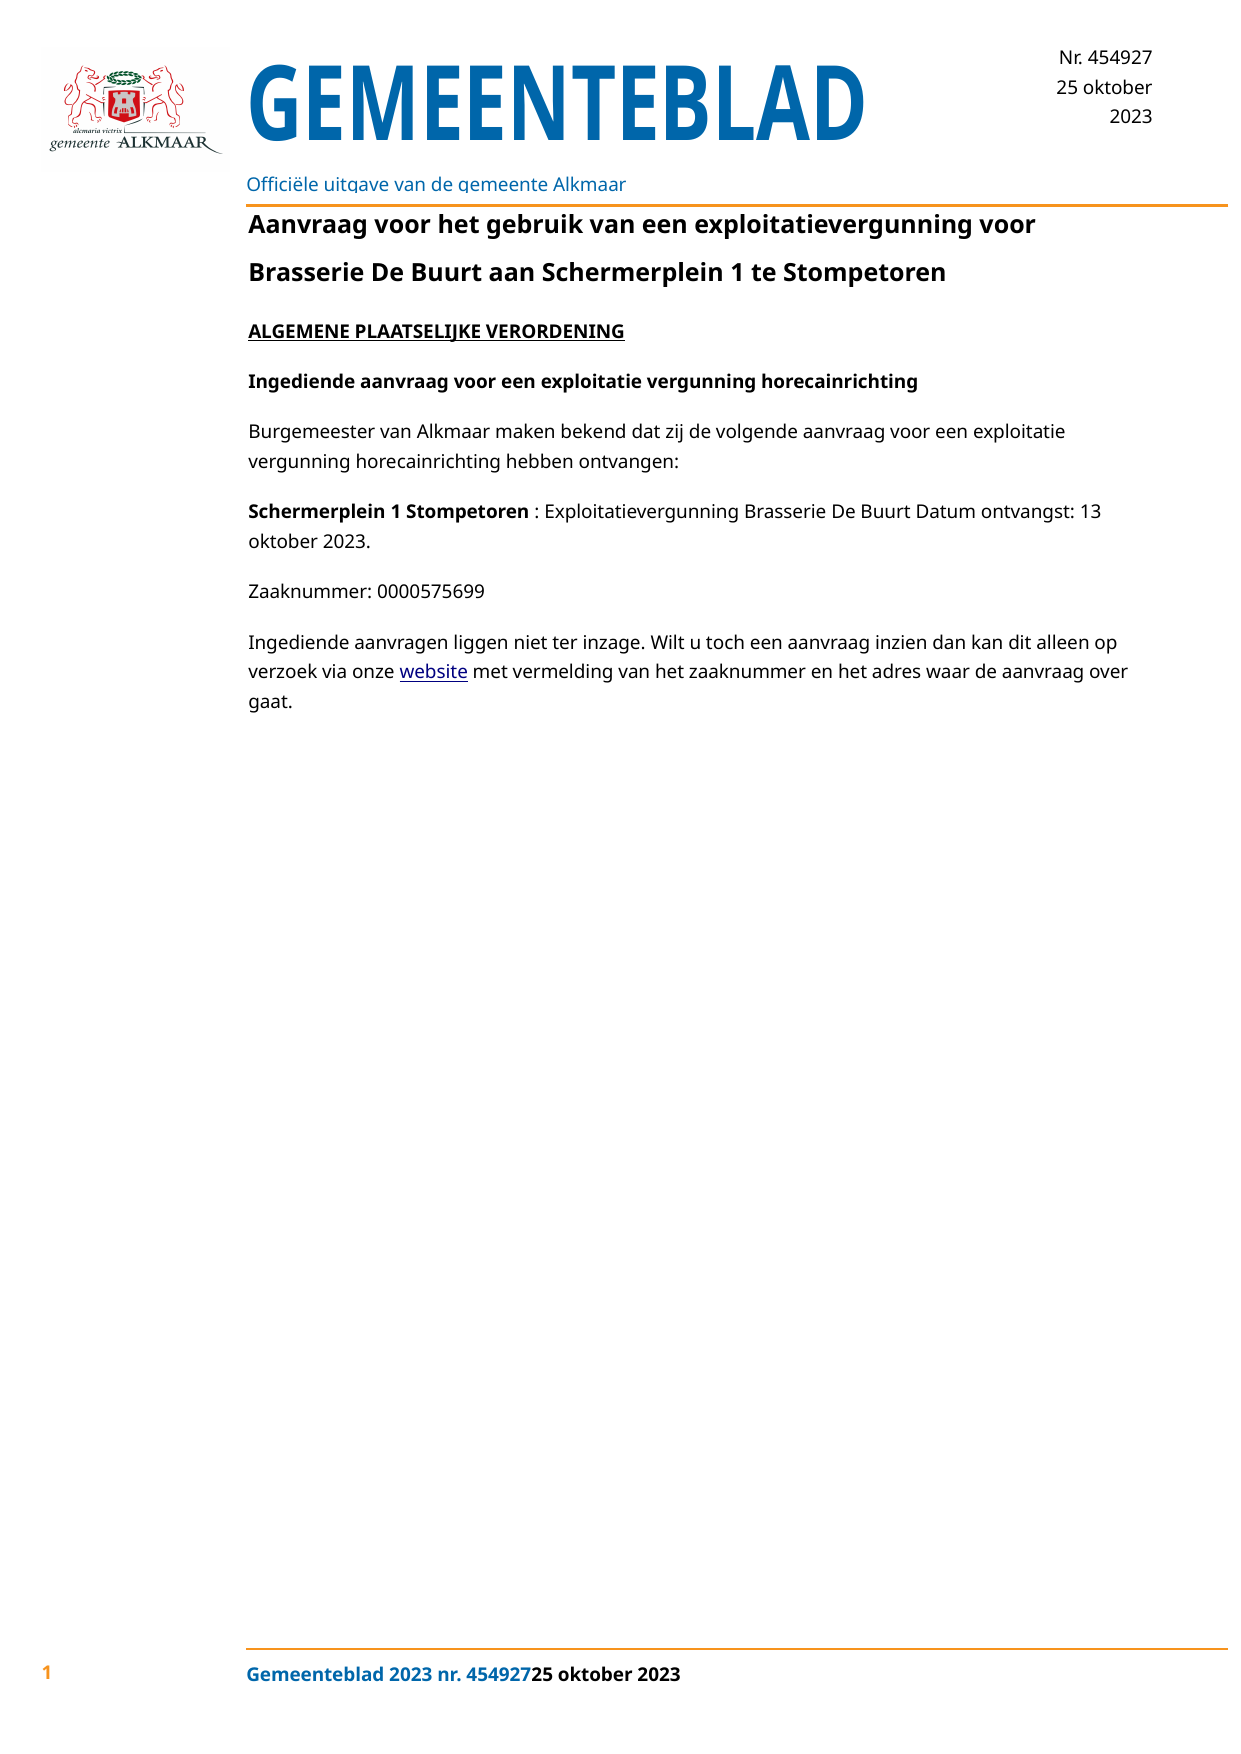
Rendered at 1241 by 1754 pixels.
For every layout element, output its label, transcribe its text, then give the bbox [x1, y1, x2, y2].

text Aanvraag voor het gebruik van een exploitatievergunning voor Brasserie De Buurt aan Schermerplein 1 te Stompetoren [248, 207, 1152, 288]
text Ingediende aanvragen liggen niet ter inzage. Wilt u toch een aanvraag inzien dan kan dit alleen op verzoek via onze website met vermelding van het zaaknummer en het adres waar de aanvraag over gaat. [248, 629, 1152, 714]
text ALGEMENE PLAATSELIJKE VERORDENING [248, 318, 1152, 344]
text Zaaknummer: 0000575699 [248, 579, 1152, 604]
picture [41, 47, 231, 172]
text Schermerplein 1 Stompetoren : Exploitatievergunning Brasserie De Buurt Datum ontvangst: 13 oktober 2023. [248, 499, 1152, 554]
text Burgemeester van Alkmaar maken bekend dat zij de volgende aanvraag voor een exploitatie vergunning horecainrichting hebben ontvangen: [248, 419, 1152, 474]
text Ingediende aanvraag voor een exploitatie vergunning horecainrichting [248, 368, 1152, 394]
